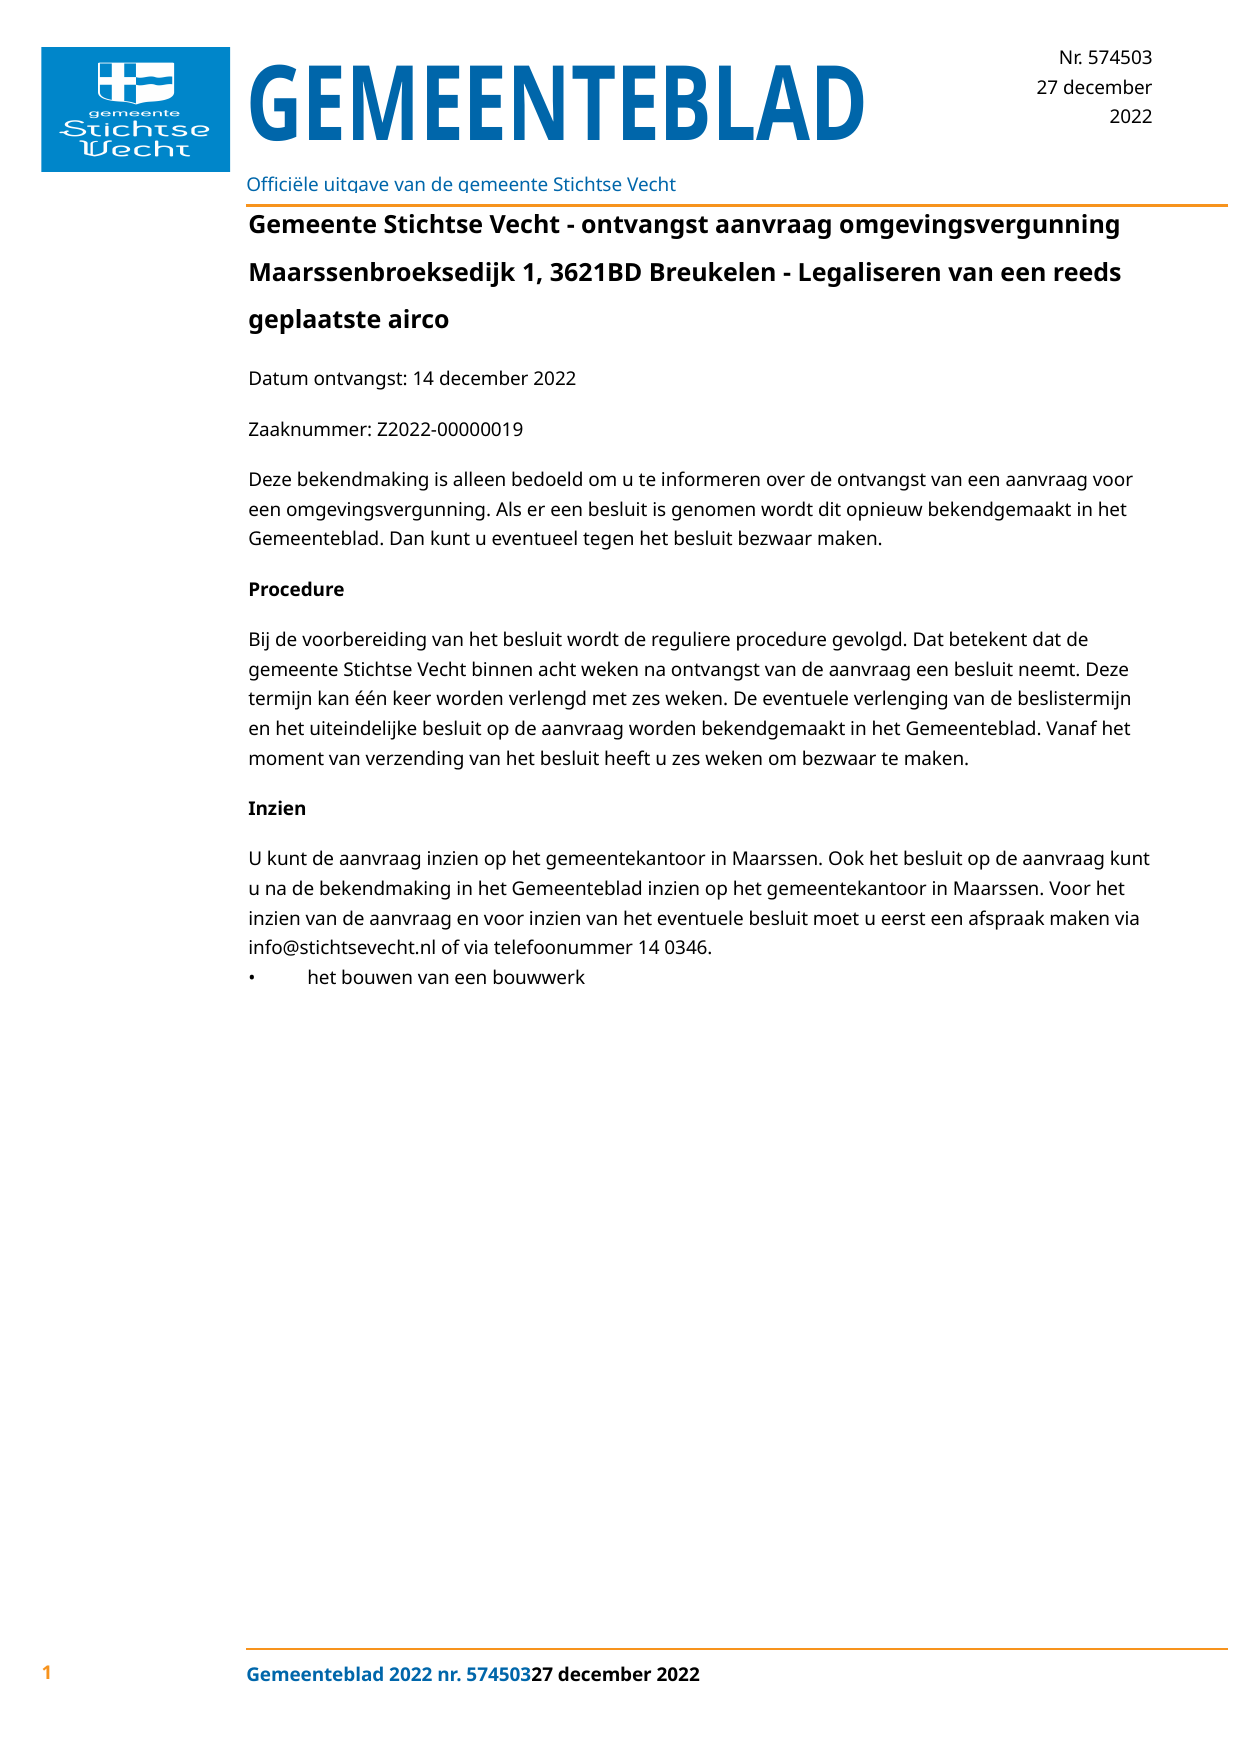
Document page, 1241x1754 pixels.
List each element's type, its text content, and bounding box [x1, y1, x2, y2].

picture [99, 63, 135, 101]
text Gemeente Stichtse Vecht - ontvangst aanvraag omgevingsvergunning Maarssenbroeksedijk 1, 3621BD Breukelen - Legaliseren van een reeds geplaatste airco [248, 207, 1152, 336]
text Procedure [248, 576, 1152, 602]
list het bouwen van een bouwwerk [248, 964, 1152, 989]
text Deze bekendmaking is alleen bedoeld om u te informeren over de ontvangst van een aanvraag voor een omgevingsvergunning. Als er een besluit is genomen wordt dit opnieuw bekendgemaakt in het Gemeenteblad. Dan kunt u eventueel tegen het besluit bezwaar maken. [248, 466, 1152, 551]
text Inzien [248, 795, 1152, 821]
text Datum ontvangst: 14 december 2022 [248, 366, 1152, 391]
picture [137, 63, 174, 103]
text U kunt de aanvraag inzien op het gemeentekantoor in Maarssen. Ook het besluit op de aanvraag kunt u na de bekendmaking in het Gemeenteblad inzien op het gemeentekantoor in Maarssen. Voor het inzien van de aanvraag en voor inzien van het eventuele besluit moet u eerst een afspraak maken via info@stichtsevecht.nl of via telefoonummer 14 0346. [248, 846, 1152, 960]
text Zaaknummer: Z2022-00000019 [248, 416, 1152, 442]
text Bij de voorbereiding van het besluit wordt de reguliere procedure gevolgd. Dat betekent dat de gemeente Stichtse Vecht binnen acht weken na ontvangst van de aanvraag een besluit neemt. Deze termijn kan één keer worden verlengd met zes weken. De eventuele verlenging van de beslistermijn en het uiteindelijke besluit op de aanvraag worden bekendgemaakt in het Gemeenteblad. Vanaf het moment van verzending van het besluit heeft u zes weken om bezwaar te maken. [248, 626, 1152, 770]
